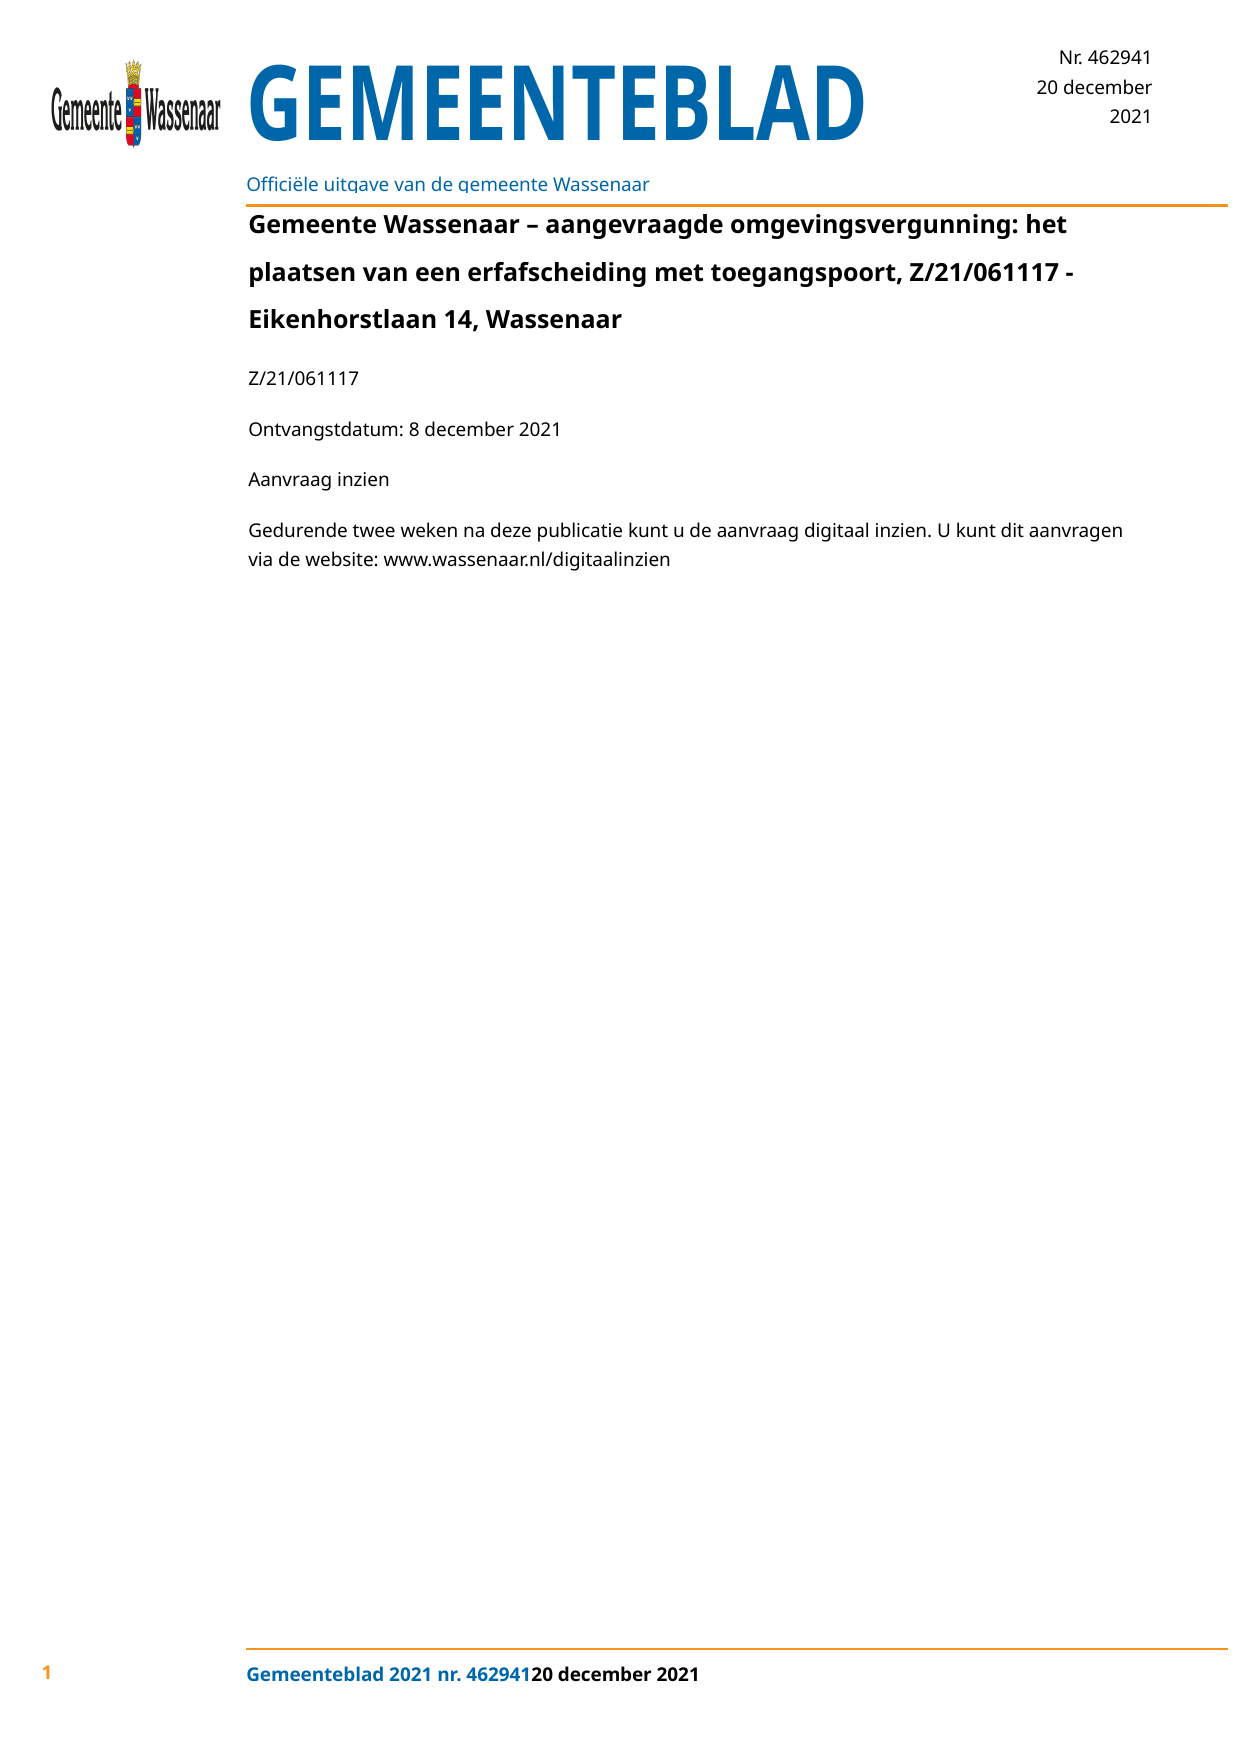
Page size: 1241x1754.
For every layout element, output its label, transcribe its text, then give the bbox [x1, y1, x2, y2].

text Ontvangstdatum: 8 december 2021 [248, 416, 1152, 442]
text Z/21/061117 [248, 366, 1152, 391]
picture [41, 47, 231, 172]
text Gemeente Wassenaar – aangevraagde omgevingsvergunning: het plaatsen van een erfafscheiding met toegangspoort, Z/21/061117 - Eikenhorstlaan 14, Wassenaar [248, 207, 1152, 336]
text Gedurende twee weken na deze publicatie kunt u de aanvraag digitaal inzien. U kunt dit aanvragen via de website: www.wassenaar.nl/digitaalinzien [248, 517, 1152, 572]
text Aanvraag inzien [248, 466, 1152, 492]
